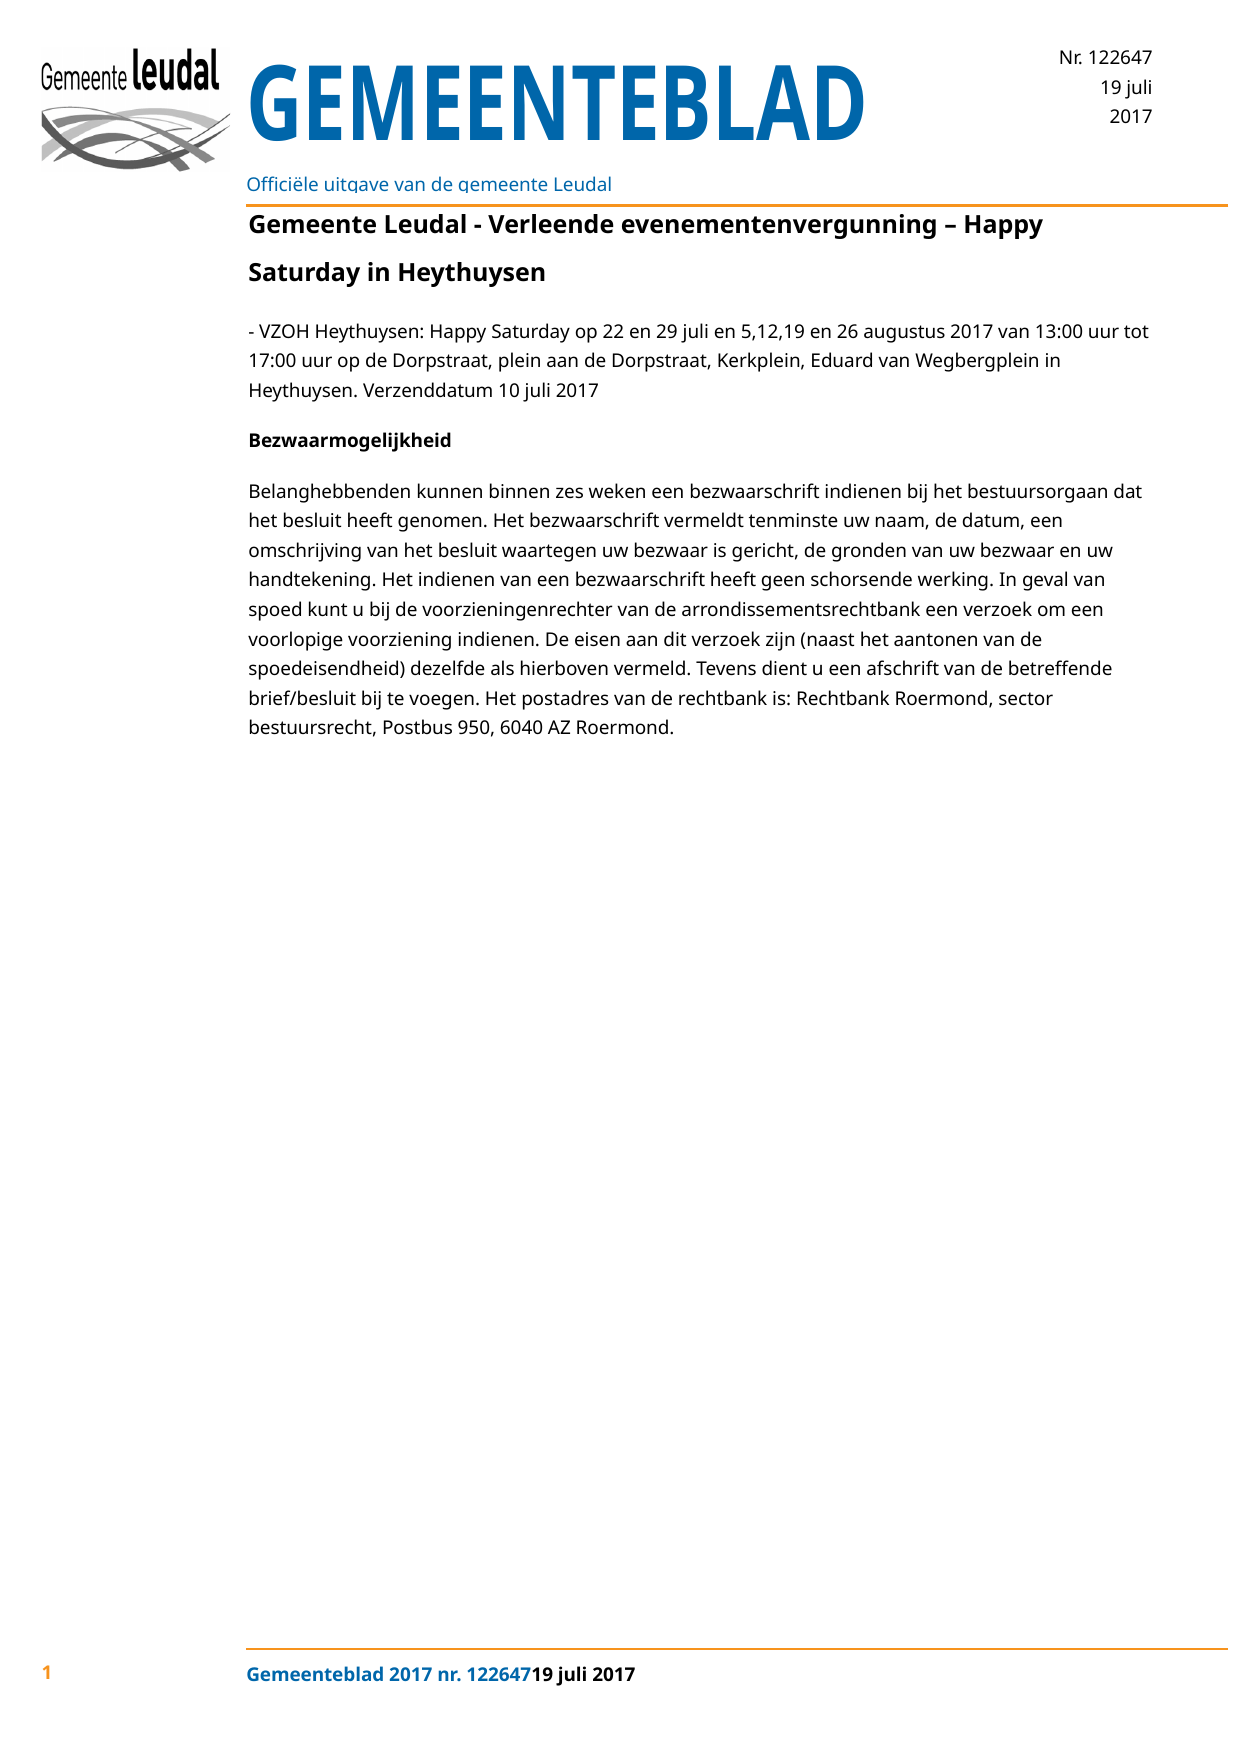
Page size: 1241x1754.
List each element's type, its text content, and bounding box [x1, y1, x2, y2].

text Gemeente Leudal - Verleende evenementenvergunning – Happy Saturday in Heythuysen [248, 207, 1152, 288]
text Bezwaarmogelijkheid [248, 427, 1152, 453]
text - VZOH Heythuysen: Happy Saturday op 22 en 29 juli en 5,12,19 en 26 augustus 2017 van 13:00 uur tot 17:00 uur op de Dorpstraat, plein aan de Dorpstraat, Kerkplein, Eduard van Wegbergplein in Heythuysen. Verzenddatum 10 juli 2017 [248, 318, 1152, 403]
picture [41, 47, 231, 172]
text Belanghebbenden kunnen binnen zes weken een bezwaarschrift indienen bij het bestuursorgaan dat het besluit heeft genomen. Het bezwaarschrift vermeldt tenminste uw naam, de datum, een omschrijving van het besluit waartegen uw bezwaar is gericht, de gronden van uw bezwaar en uw handtekening. Het indienen van een bezwaarschrift heeft geen schorsende werking. In geval van spoed kunt u bij de voorzieningenrechter van de arrondissementsrechtbank een verzoek om een voorlopige voorziening indienen. De eisen aan dit verzoek zijn (naast het aantonen van de spoedeisendheid) dezelfde als hierboven vermeld. Tevens dient u een afschrift van de betreffende brief/besluit bij te voegen. Het postadres van de rechtbank is: Rechtbank Roermond, sector bestuursrecht, Postbus 950, 6040 AZ Roermond. [248, 478, 1152, 740]
